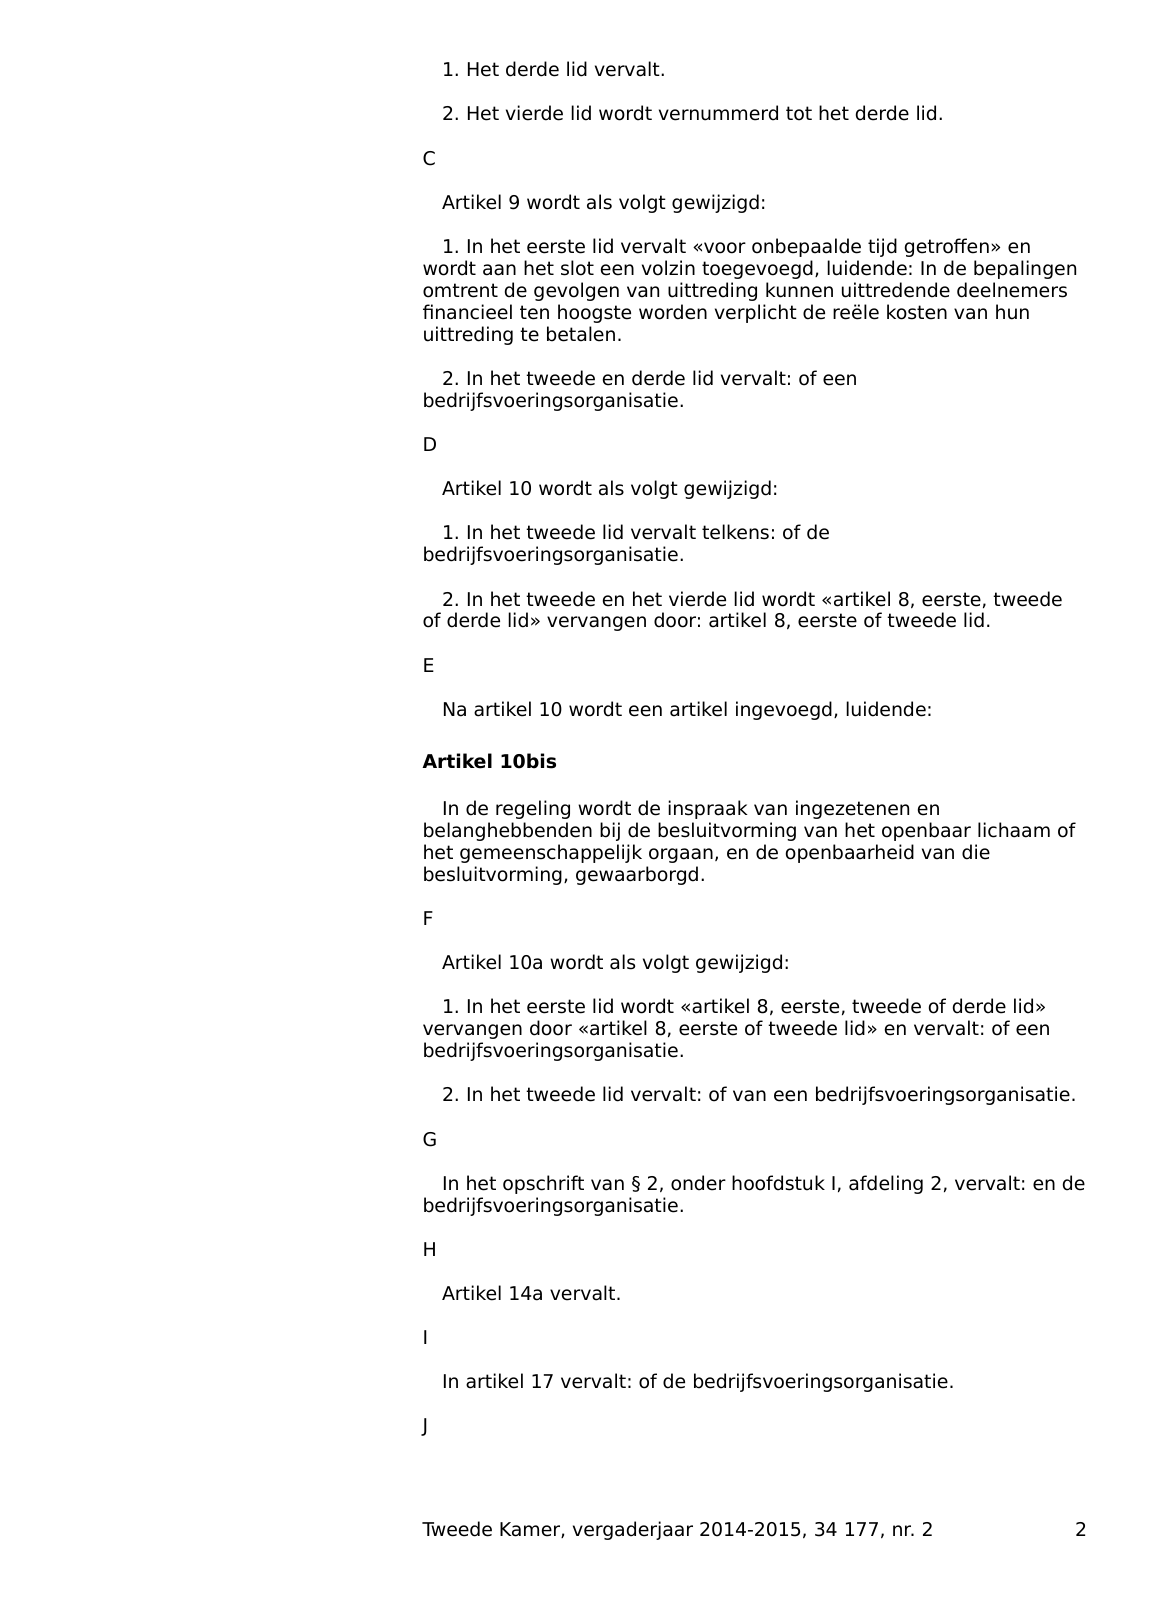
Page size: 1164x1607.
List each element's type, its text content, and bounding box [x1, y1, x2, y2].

text In het opschrift van § 2, onder hoofdstuk I, afdeling 2, vervalt: en de bedrijfsvoeringsorganisatie. [422, 1173, 1087, 1217]
text Artikel 10a wordt als volgt gewijzigd: [422, 952, 1087, 974]
text 1. In het eerste lid wordt «artikel 8, eerste, tweede of derde lid» vervangen door «artikel 8, eerste of tweede lid» en vervalt: of een bedrijfsvoeringsorganisatie. [422, 996, 1087, 1062]
text In de regeling wordt de inspraak van ingezetenen en belanghebbenden bij de besluitvorming van het openbaar lichaam of het gemeenschappelijk orgaan, en de openbaarheid van die besluitvorming, gewaarborgd. [422, 798, 1087, 886]
text 1. Het derde lid vervalt. [422, 59, 1087, 81]
text C [422, 147, 1087, 169]
text 1. In het tweede lid vervalt telkens: of de bedrijfsvoeringsorganisatie. [422, 522, 1087, 566]
text G [422, 1128, 1087, 1150]
text In artikel 17 vervalt: of de bedrijfsvoeringsorganisatie. [422, 1371, 1087, 1393]
text 1. In het eerste lid vervalt «voor onbepaalde tijd getroffen» en wordt aan het slot een volzin toegevoegd, luidende: In de bepalingen omtrent de gevolgen van uittreding kunnen uittredende deelnemers financieel ten hoogste worden verplicht de reële kosten van hun uittreding te betalen. [422, 236, 1087, 346]
text E [422, 654, 1087, 677]
text H [422, 1239, 1087, 1261]
text 2. In het tweede en het vierde lid wordt «artikel 8, eerste, tweede of derde lid» vervangen door: artikel 8, eerste of tweede lid. [422, 588, 1087, 632]
text I [422, 1327, 1087, 1349]
text J [422, 1415, 1087, 1437]
text Na artikel 10 wordt een artikel ingevoegd, luidende: [422, 699, 1087, 721]
text Artikel 14a vervalt. [422, 1283, 1087, 1305]
text F [422, 908, 1087, 930]
text D [422, 434, 1087, 456]
text Artikel 9 wordt als volgt gewijzigd: [422, 192, 1087, 213]
text 2. In het tweede lid vervalt: of van een bedrijfsvoeringsorganisatie. [422, 1084, 1087, 1106]
text Artikel 10 wordt als volgt gewijzigd: [422, 478, 1087, 500]
text 2. Het vierde lid wordt vernummerd tot het derde lid. [422, 103, 1087, 125]
text 2. In het tweede en derde lid vervalt: of een bedrijfsvoeringsorganisatie. [422, 368, 1087, 412]
subtitle Artikel 10bis [422, 751, 1087, 773]
